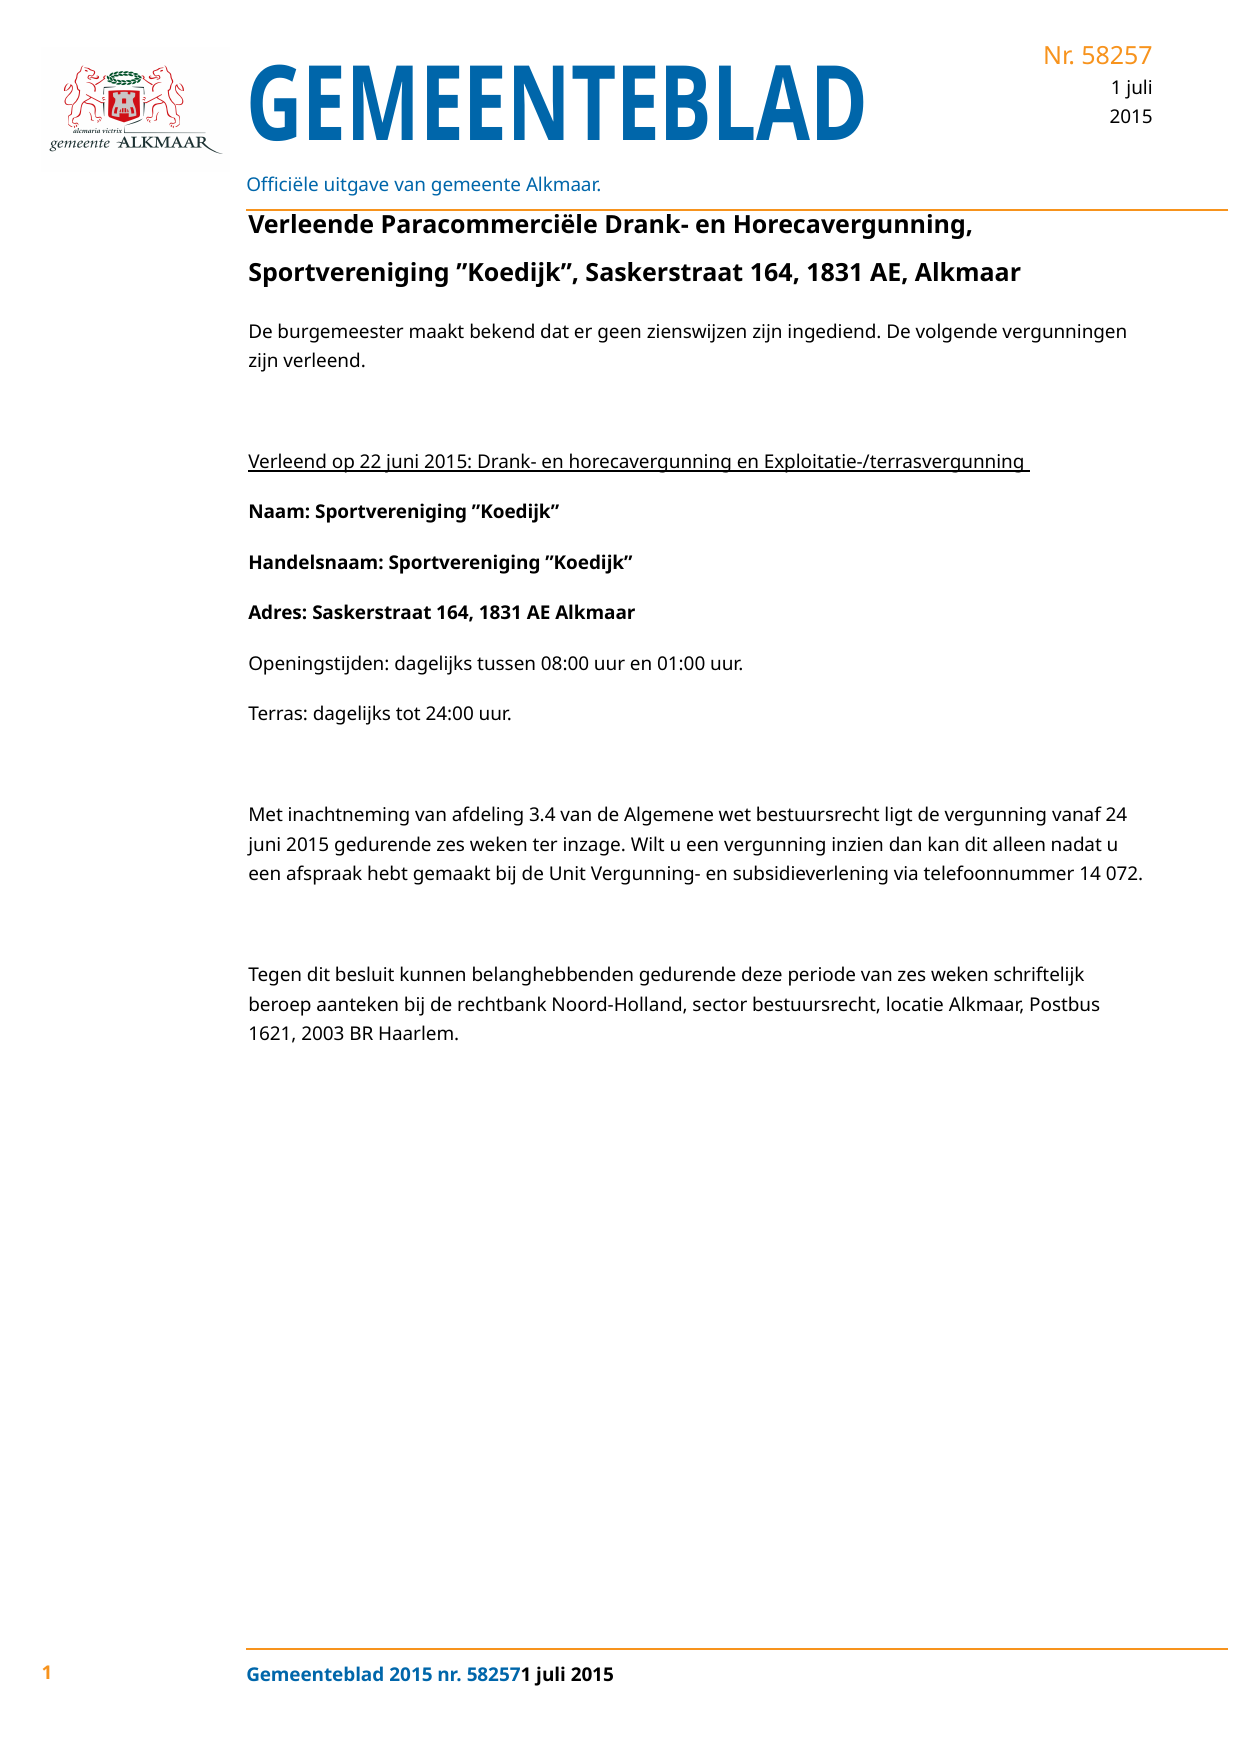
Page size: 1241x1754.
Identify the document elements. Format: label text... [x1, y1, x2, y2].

text De burgemeester maakt bekend dat er geen zienswijzen zijn ingediend. De volgende vergunningen zijn verleend. [248, 318, 1152, 373]
picture [41, 47, 231, 172]
text Met inachtneming van afdeling 3.4 van de Algemene wet bestuursrecht ligt de vergunning vanaf 24 juni 2015 gedurende zes weken ter inzage. Wilt u een vergunning inzien dan kan dit alleen nadat u een afspraak hebt gemaakt bij de Unit Vergunning- en subsidieverlening via telefoonnummer 14 072. [248, 801, 1152, 886]
text Adres: Saskerstraat 164, 1831 AE Alkmaar [248, 599, 1152, 625]
text Verleend op 22 juni 2015: Drank- en horecavergunning en Exploitatie-/terrasvergunning [248, 448, 1152, 474]
text Terras: dagelijks tot 24:00 uur. [248, 700, 1152, 726]
text Tegen dit besluit kunnen belanghebbenden gedurende deze periode van zes weken schriftelijk beroep aanteken bij de rechtbank Noord-Holland, sector bestuursrecht, locatie Alkmaar, Postbus 1621, 2003 BR Haarlem. [248, 961, 1152, 1046]
text Openingstijden: dagelijks tussen 08:00 uur en 01:00 uur. [248, 650, 1152, 676]
text Handelsnaam: Sportvereniging ”Koedijk” [248, 549, 1152, 575]
text Verleende Paracommerciële Drank- en Horecavergunning, Sportvereniging ”Koedijk”, Saskerstraat 164, 1831 AE, Alkmaar [248, 211, 1152, 288]
text Naam: Sportvereniging ”Koedijk” [248, 499, 1152, 524]
